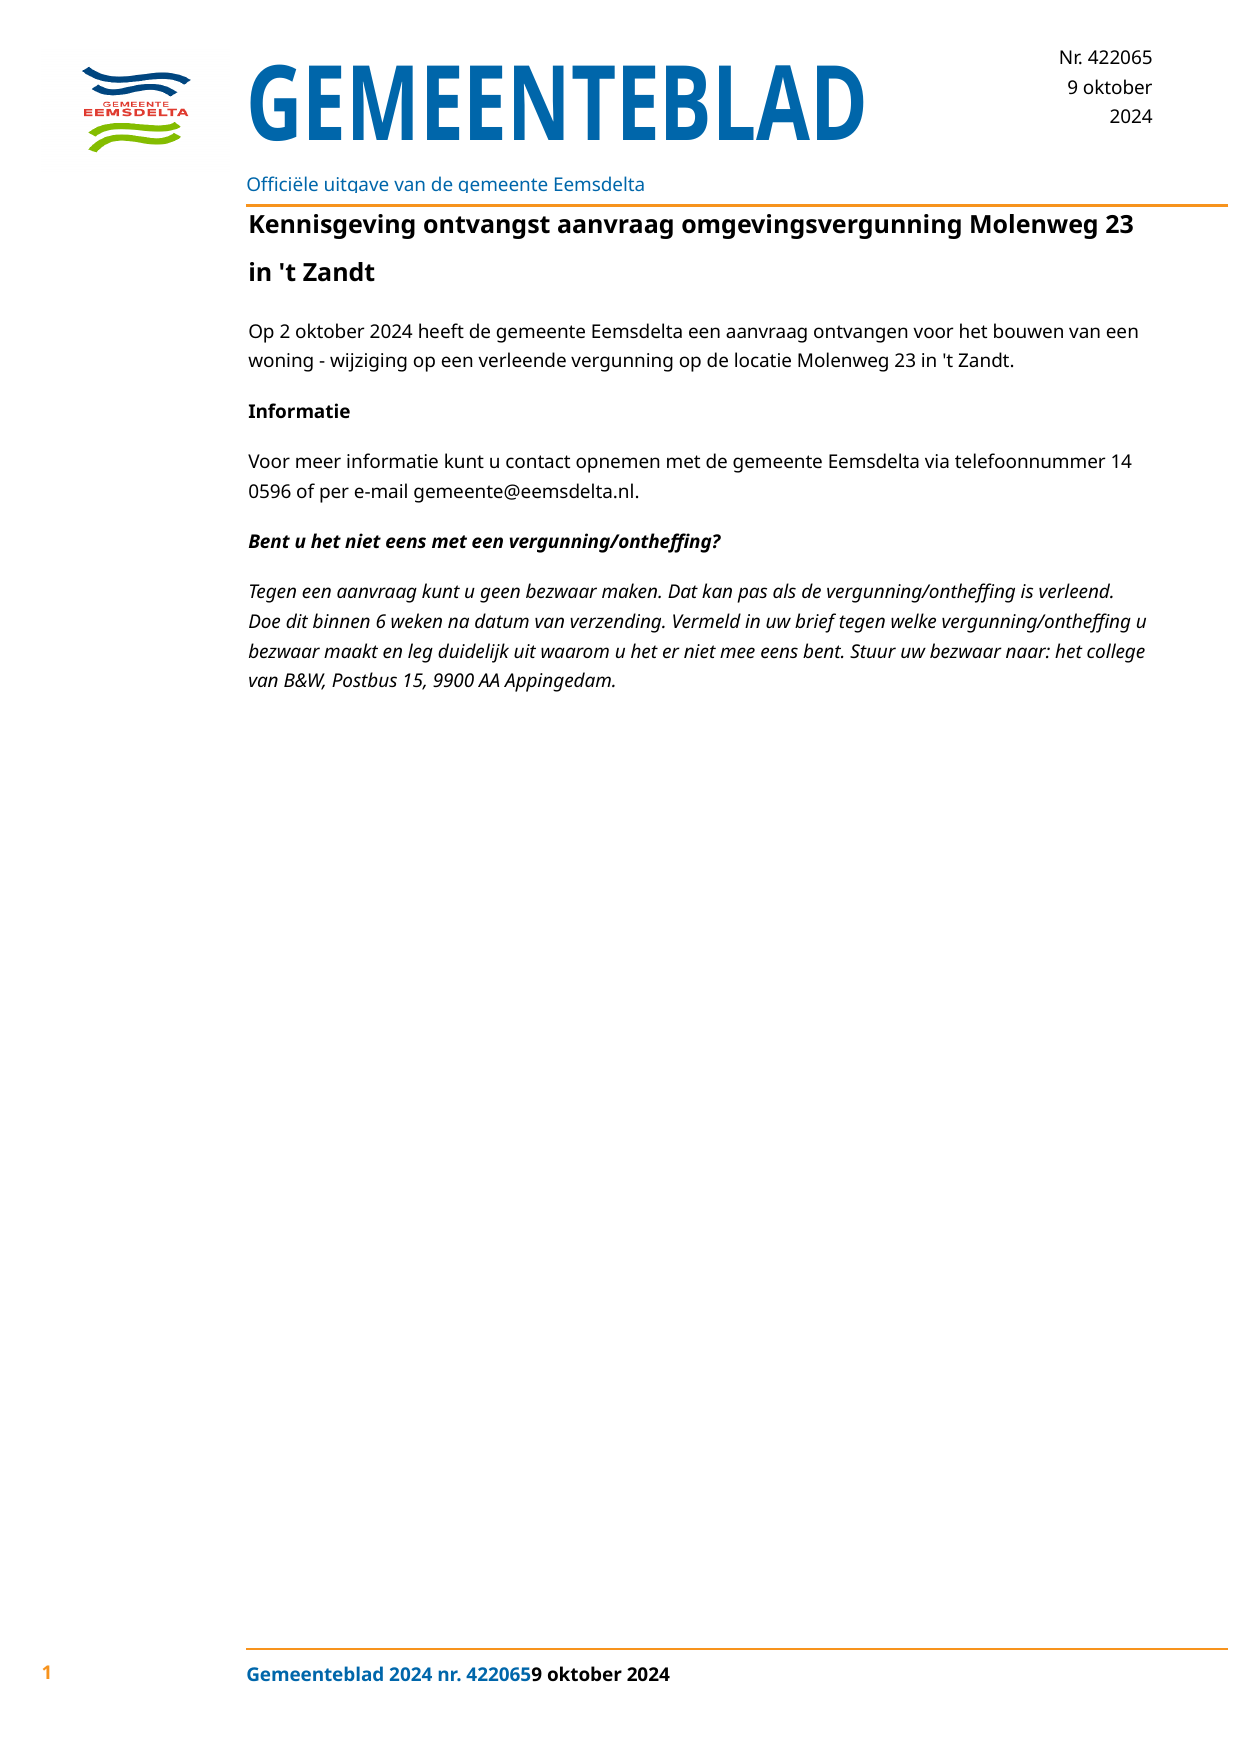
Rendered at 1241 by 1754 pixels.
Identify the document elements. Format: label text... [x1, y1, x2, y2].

text Op 2 oktober 2024 heeft de gemeente Eemsdelta een aanvraag ontvangen voor het bouwen van een woning - wijziging op een verleende vergunning op de locatie Molenweg 23 in 't Zandt. [248, 318, 1152, 373]
picture [41, 47, 231, 172]
text Informatie [248, 398, 1152, 424]
text Kennisgeving ontvangst aanvraag omgevingsvergunning Molenweg 23 in 't Zandt [248, 207, 1152, 288]
text Bent u het niet eens met een vergunning/ontheffing? [248, 528, 1152, 554]
text Tegen een aanvraag kunt u geen bezwaar maken. Dat kan pas als de vergunning/ontheffing is verleend. Doe dit binnen 6 weken na datum van verzending. Vermeld in uw brief tegen welke vergunning/ontheffing u bezwaar maakt en leg duidelijk uit waarom u het er niet mee eens bent. Stuur uw bezwaar naar: het college van B&W, Postbus 15, 9900 AA Appingedam. [248, 579, 1152, 693]
text Voor meer informatie kunt u contact opnemen met de gemeente Eemsdelta via telefoonnummer 14 0596 of per e-mail gemeente@eemsdelta.nl. [248, 448, 1152, 504]
